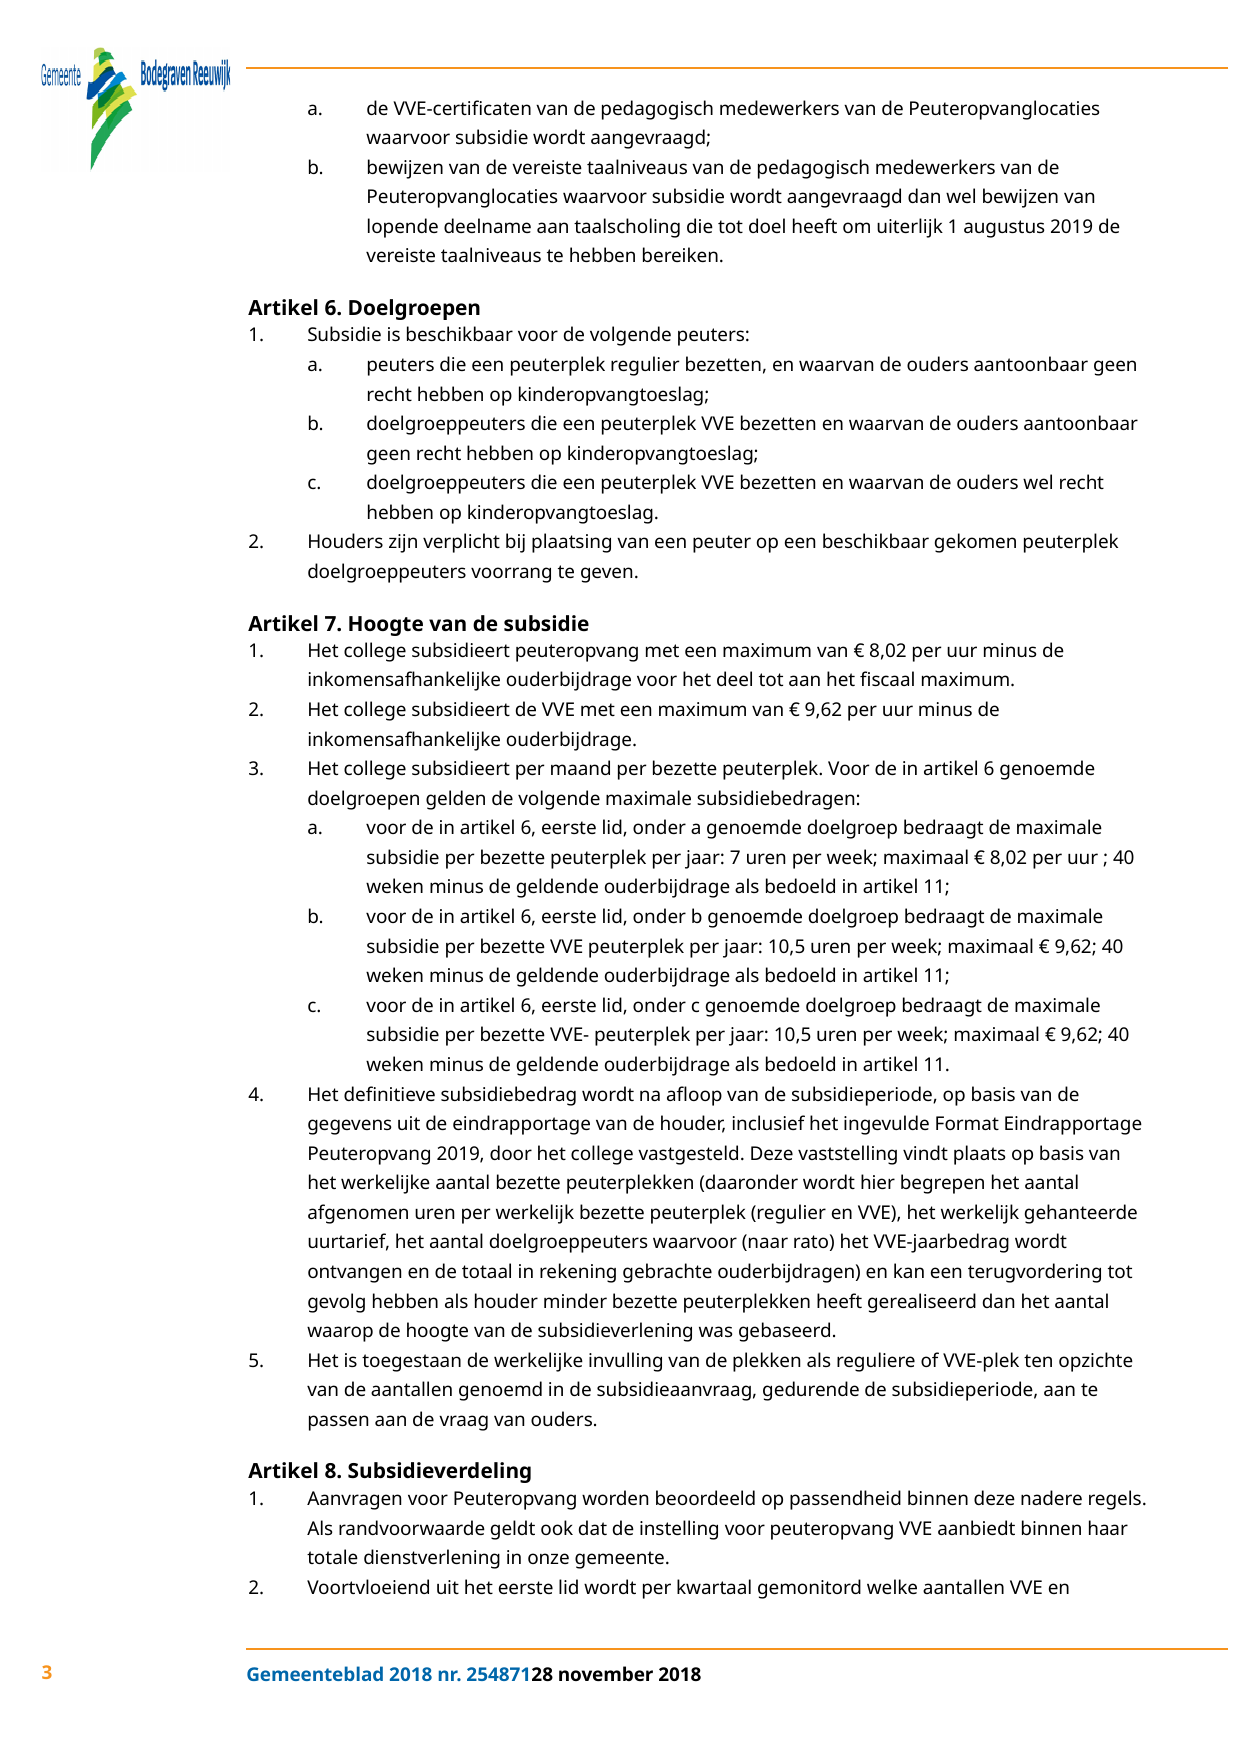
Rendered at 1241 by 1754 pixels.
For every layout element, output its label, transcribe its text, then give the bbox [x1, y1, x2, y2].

list Het definitieve subsidiebedrag wordt na afloop van de subsidieperiode, op basis van de gegevens uit de eindrapportage van de houder, inclusief het ingevulde Format Eindrapportage Peuteropvang 2019, door het college vastgesteld. Deze vaststelling vindt plaats op basis van het werkelijke aantal bezette peuterplekken (daaronder wordt hier begrepen het aantal afgenomen uren per werkelijk bezette peuterplek (regulier en VVE), het werkelijk gehanteerde uurtarief, het aantal doelgroeppeuters waarvoor (naar rato) het VVE-jaarbedrag wordt ontvangen en de totaal in rekening gebrachte ouderbijdragen) en kan een terugvordering tot gevolg hebben als houder minder bezette peuterplekken heeft gerealiseerd dan het aantal waarop de hoogte van de subsidieverlening was gebaseerd. [248, 1081, 1152, 1343]
list Het is toegestaan de werkelijke invulling van de plekken als reguliere of VVE-plek ten opzichte van de aantallen genoemd in de subsidieaanvraag, gedurende de subsidieperiode, aan te passen aan de vraag van ouders. [248, 1347, 1152, 1432]
list Het college subsidieert de VVE met een maximum van € 9,62 per uur minus de inkomensafhankelijke ouderbijdrage. [248, 696, 1152, 752]
list de VVE-certificaten van de pedagogisch medewerkers van de Peuteropvanglocaties waarvoor subsidie wordt aangevraagd; [307, 95, 1152, 150]
list Het college subsidieert per maand per bezette peuterplek. Voor de in artikel 6 genoemde doelgroepen gelden de volgende maximale subsidiebedragen: [248, 755, 1152, 811]
text Artikel 8. Subsidieverdeling [248, 1457, 1152, 1485]
text Artikel 6. Doelgroepen [248, 293, 1152, 322]
list Voortvloeiend uit het eerste lid wordt per kwartaal gemonitord welke aantallen VVE en [248, 1574, 1152, 1599]
list Aanvragen voor Peuteropvang worden beoordeeld op passendheid binnen deze nadere regels. Als randvoorwaarde geldt ook dat de instelling voor peuteropvang VVE aanbiedt binnen haar totale dienstverlening in onze gemeente. [248, 1485, 1152, 1570]
list Houders zijn verplicht bij plaatsing van een peuter op een beschikbaar gekomen peuterplek doelgroeppeuters voorrang te geven. [248, 529, 1152, 584]
list doelgroeppeuters die een peuterplek VVE bezetten en waarvan de ouders wel recht hebben op kinderopvangtoeslag. [307, 469, 1152, 525]
list bewijzen van de vereiste taalniveaus van de pedagogisch medewerkers van de Peuteropvanglocaties waarvoor subsidie wordt aangevraagd dan wel bewijzen van lopende deelname aan taalscholing die tot doel heeft om uiterlijk 1 augustus 2019 de vereiste taalniveaus te hebben bereiken. [307, 154, 1152, 268]
list voor de in artikel 6, eerste lid, onder c genoemde doelgroep bedraagt de maximale subsidie per bezette VVE- peuterplek per jaar: 10,5 uren per week; maximaal € 9,62; 40 weken minus de geldende ouderbijdrage als bedoeld in artikel 11. [307, 992, 1152, 1077]
list Het college subsidieert peuteropvang met een maximum van € 8,02 per uur minus de inkomensafhankelijke ouderbijdrage voor het deel tot aan het fiscaal maximum. [248, 637, 1152, 692]
list Subsidie is beschikbaar voor de volgende peuters: [248, 322, 1152, 347]
list doelgroeppeuters die een peuterplek VVE bezetten en waarvan de ouders aantoonbaar geen recht hebben op kinderopvangtoeslag; [307, 410, 1152, 466]
list voor de in artikel 6, eerste lid, onder a genoemde doelgroep bedraagt de maximale subsidie per bezette peuterplek per jaar: 7 uren per week; maximaal € 8,02 per uur ; 40 weken minus de geldende ouderbijdrage als bedoeld in artikel 11; [307, 814, 1152, 899]
text Artikel 7. Hoogte van de subsidie [248, 609, 1152, 637]
picture [41, 47, 231, 172]
list peuters die een peuterplek regulier bezetten, en waarvan de ouders aantoonbaar geen recht hebben op kinderopvangtoeslag; [307, 351, 1152, 406]
list voor de in artikel 6, eerste lid, onder b genoemde doelgroep bedraagt de maximale subsidie per bezette VVE peuterplek per jaar: 10,5 uren per week; maximaal € 9,62; 40 weken minus de geldende ouderbijdrage als bedoeld in artikel 11; [307, 903, 1152, 988]
